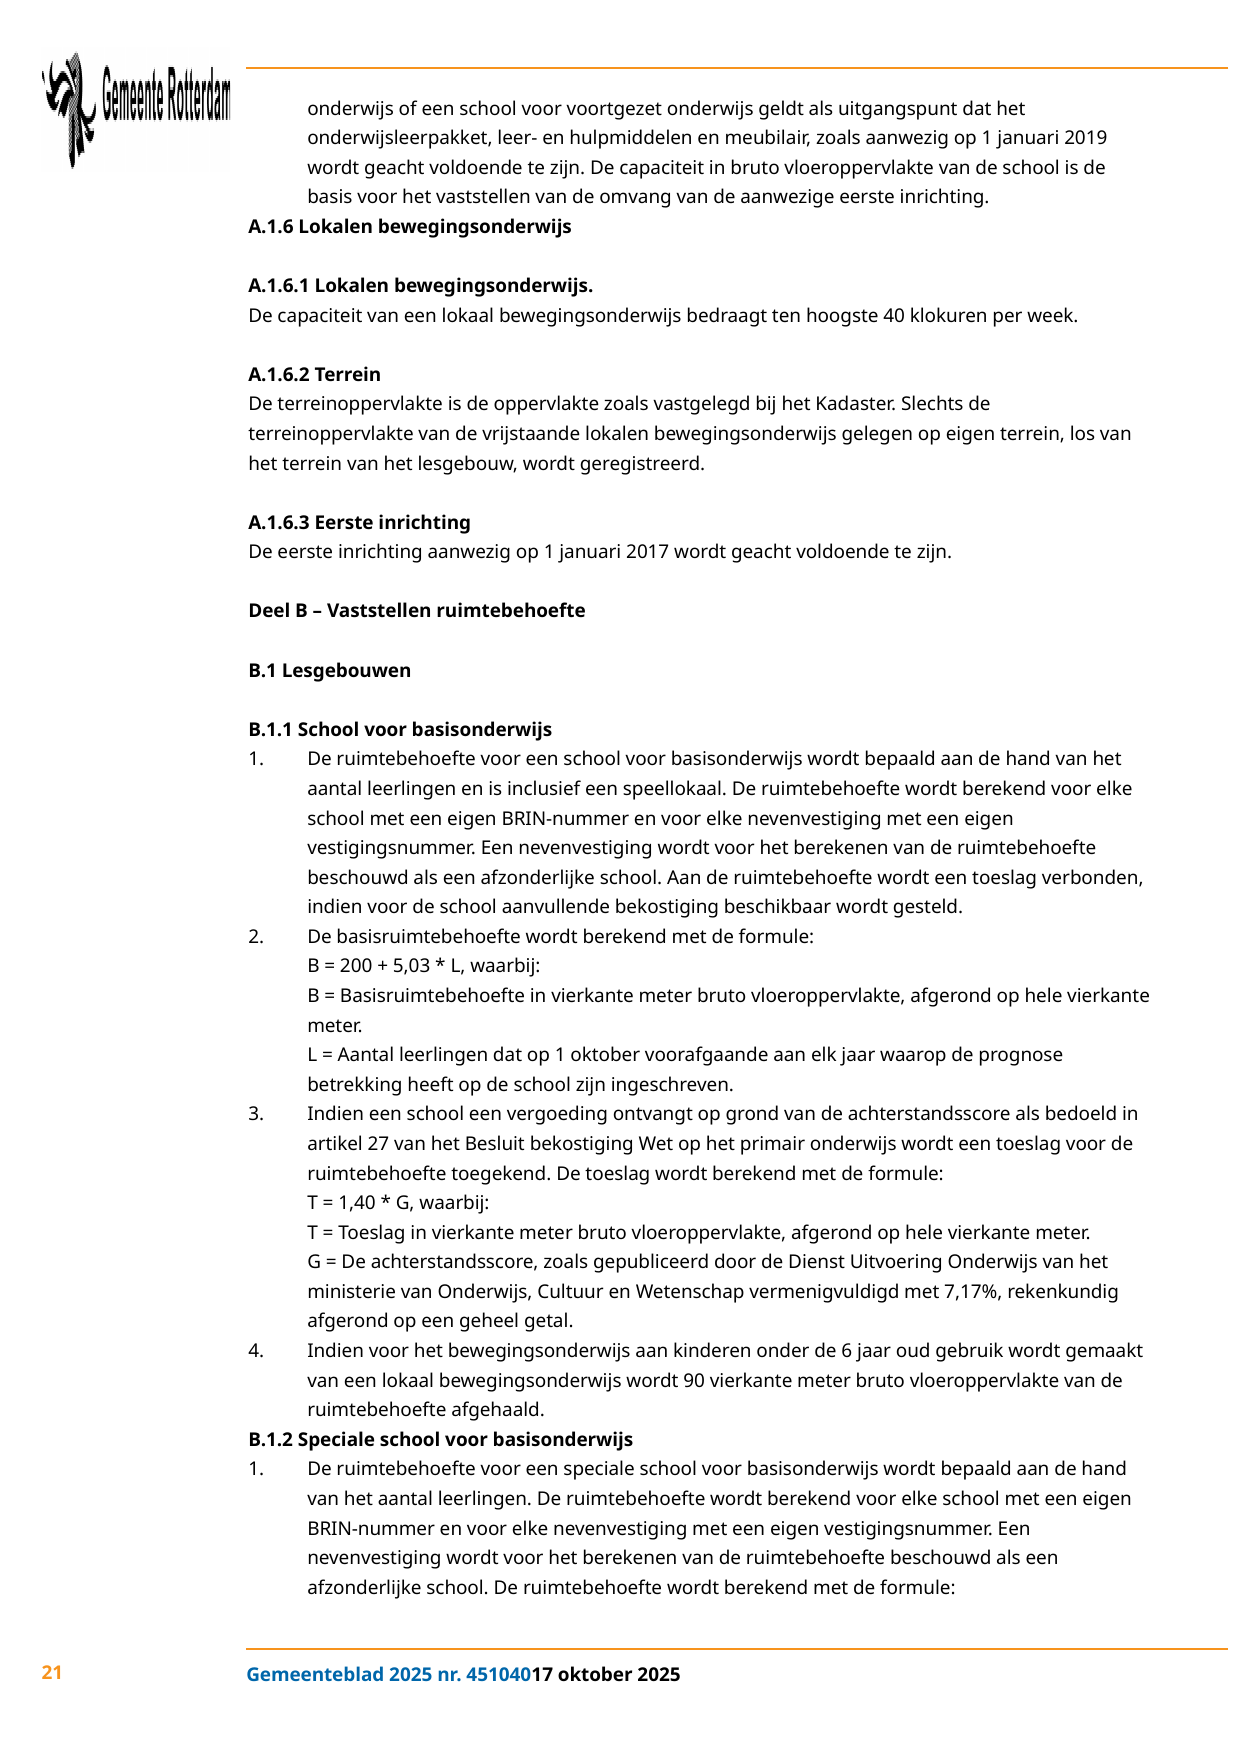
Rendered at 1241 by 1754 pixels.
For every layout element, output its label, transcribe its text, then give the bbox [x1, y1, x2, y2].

list De ruimtebehoefte voor een speciale school voor basisonderwijs wordt bepaald aan de hand van het aantal leerlingen. De ruimtebehoefte wordt berekend voor elke school met een eigen BRIN-nummer en voor elke nevenvestiging met een eigen vestigingsnummer. Een nevenvestiging wordt voor het berekenen van de ruimtebehoefte beschouwd als een afzonderlijke school. De ruimtebehoefte wordt berekend met de formule: [248, 1456, 1152, 1600]
text De eerste inrichting aanwezig op 1 januari 2017 wordt geacht voldoende te zijn. [248, 538, 1152, 564]
list L = Aantal leerlingen dat op 1 oktober voorafgaande aan elk jaar waarop de prognose betrekking heeft op de school zijn ingeschreven. [248, 1041, 1152, 1097]
list Indien voor het bewegingsonderwijs aan kinderen onder de 6 jaar oud gebruik wordt gemaakt van een lokaal bewegingsonderwijs wordt 90 vierkante meter bruto vloeroppervlakte van de ruimtebehoefte afgehaald. [248, 1337, 1152, 1422]
text B.1.2 Speciale school voor basisonderwijs [248, 1426, 1152, 1452]
text Deel B – Vaststellen ruimtebehoefte [248, 598, 1152, 623]
text A.1.6.1 Lokalen bewegingsonderwijs. [248, 272, 1152, 298]
text B.1.1 School voor basisonderwijs [248, 716, 1152, 742]
list G = De achterstandsscore, zoals gepubliceerd door de Dienst Uitvoering Onderwijs van het ministerie van Onderwijs, Cultuur en Wetenschap vermenigvuldigd met 7,17%, rekenkundig afgerond op een geheel getal. [248, 1248, 1152, 1333]
list B = 200 + 5,03 * L, waarbij: [248, 953, 1152, 978]
list B = Basisruimtebehoefte in vierkante meter bruto vloeroppervlakte, afgerond op hele vierkante meter. [248, 982, 1152, 1038]
text De terreinoppervlakte is de oppervlakte zoals vastgelegd bij het Kadaster. Slechts de terreinoppervlakte van de vrijstaande lokalen bewegingsonderwijs gelegen op eigen terrein, los van het terrein van het lesgebouw, wordt geregistreerd. [248, 391, 1152, 476]
list Indien een school een vergoeding ontvangt op grond van de achterstandsscore als bedoeld in artikel 27 van het Besluit bekostiging Wet op het primair onderwijs wordt een toeslag voor de ruimtebehoefte toegekend. De toeslag wordt berekend met de formule: [248, 1101, 1152, 1186]
text A.1.6 Lokalen bewegingsonderwijs [248, 213, 1152, 239]
list De ruimtebehoefte voor een school voor basisonderwijs wordt bepaald aan de hand van het aantal leerlingen en is inclusief een speellokaal. De ruimtebehoefte wordt berekend voor elke school met een eigen BRIN-nummer en voor elke nevenvestiging met een eigen vestigingsnummer. Een nevenvestiging wordt voor het berekenen van de ruimtebehoefte beschouwd als een afzonderlijke school. Aan de ruimtebehoefte wordt een toeslag verbonden, indien voor de school aanvullende bekostiging beschikbaar wordt gesteld. [248, 746, 1152, 919]
list onderwijs of een school voor voortgezet onderwijs geldt als uitgangspunt dat het onderwijsleerpakket, leer- en hulpmiddelen en meubilair, zoals aanwezig op 1 januari 2019 wordt geacht voldoende te zijn. De capaciteit in bruto vloeroppervlakte van de school is de basis voor het vaststellen van de omvang van de aanwezige eerste inrichting. [248, 95, 1152, 209]
list De basisruimtebehoefte wordt berekend met de formule: [248, 923, 1152, 949]
picture [41, 47, 231, 172]
list T = 1,40 * G, waarbij: [248, 1189, 1152, 1215]
text B.1 Lesgebouwen [248, 657, 1152, 683]
text De capaciteit van een lokaal bewegingsonderwijs bedraagt ten hoogste 40 klokuren per week. [248, 302, 1152, 328]
text A.1.6.3 Eerste inrichting [248, 509, 1152, 535]
text A.1.6.2 Terrein [248, 361, 1152, 387]
list T = Toeslag in vierkante meter bruto vloeroppervlakte, afgerond op hele vierkante meter. [248, 1219, 1152, 1245]
